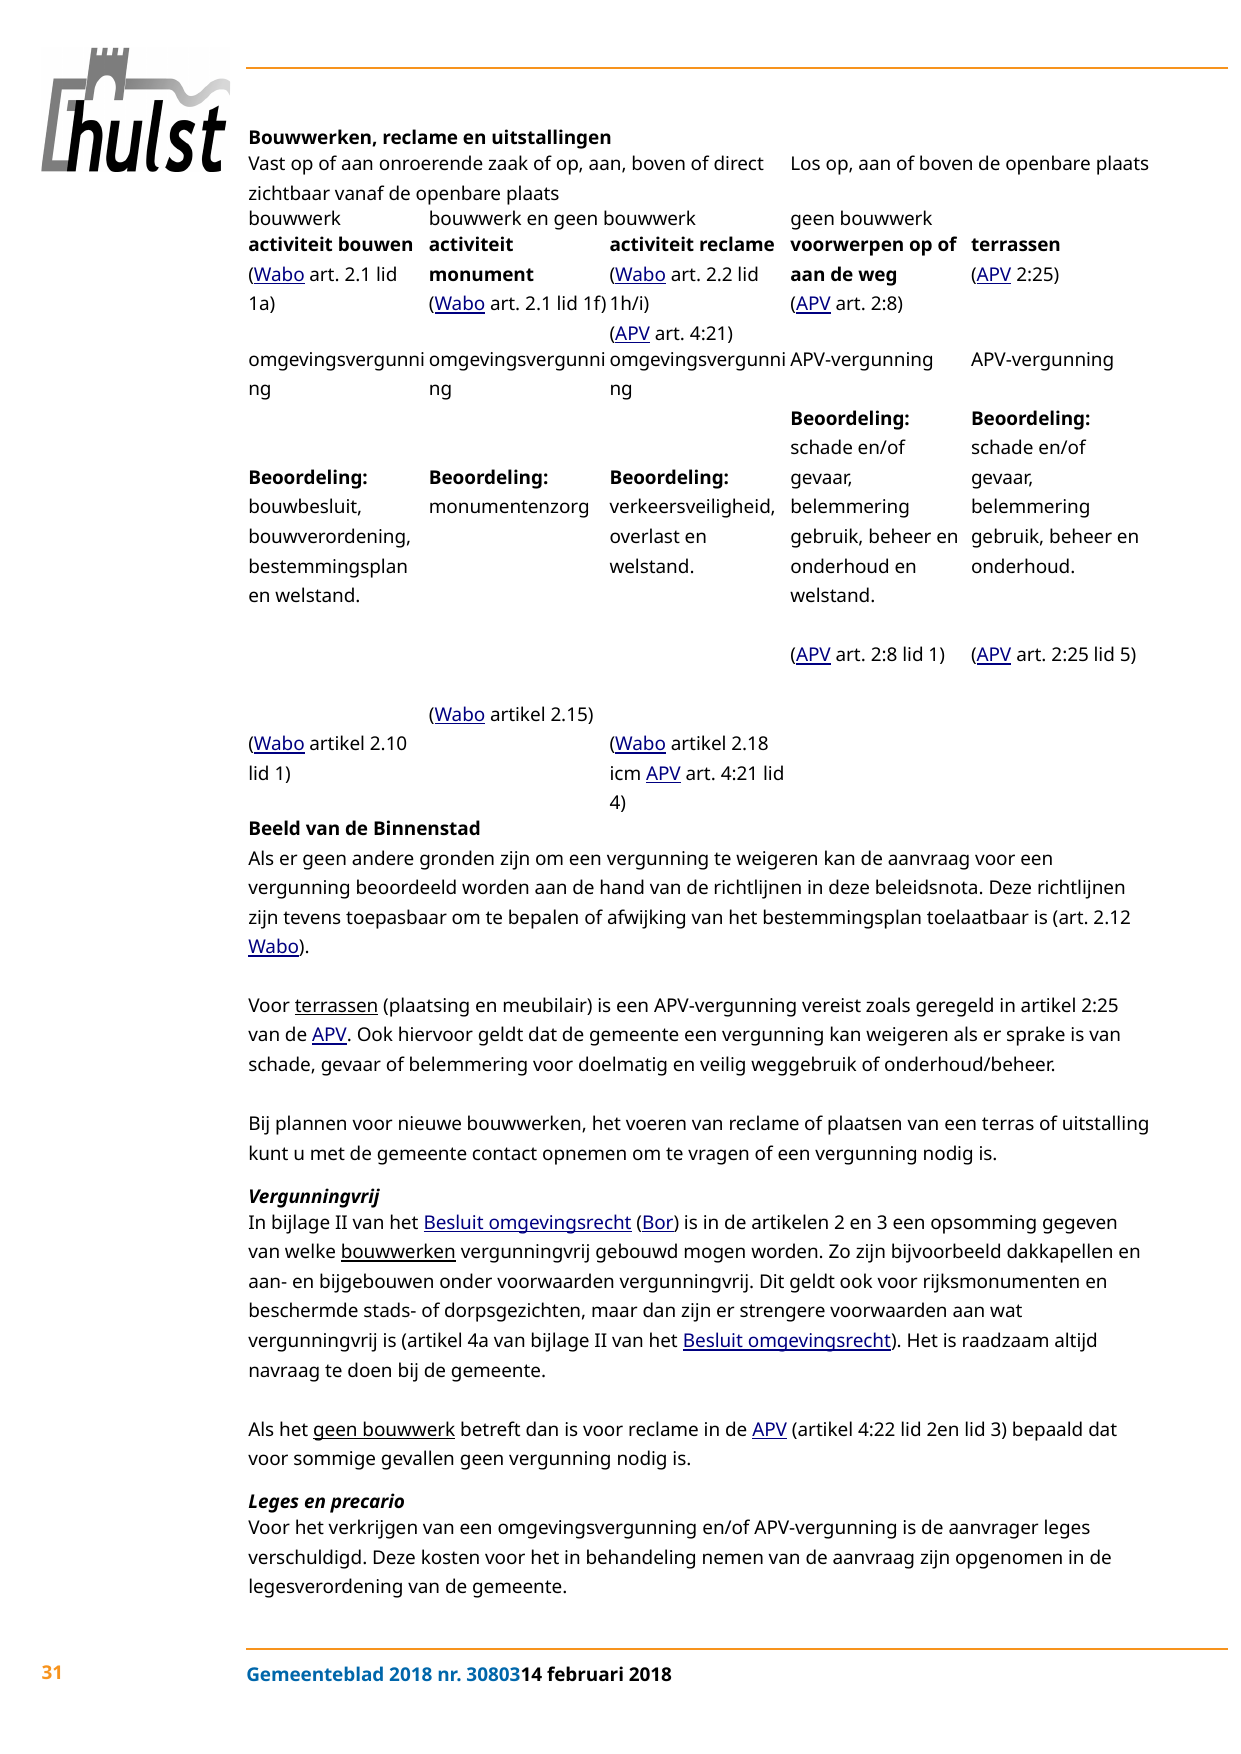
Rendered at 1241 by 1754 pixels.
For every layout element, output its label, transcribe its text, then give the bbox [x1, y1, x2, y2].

table_cell bouwwerk [248, 206, 429, 231]
table_cell omgevingsvergunning Beoordeling: bouwbesluit, bouwverordening, bestemmingsplan en welstand. (Wabo artikel 2.10 lid 1) [248, 346, 429, 815]
text Voor het verkrijgen van een omgevingsvergunning en/of APV-vergunning is de aanvrager leges verschuldigd. Deze kosten voor het in behandeling nemen van de aanvraag zijn opgenomen in de legesverordening van de gemeente. [248, 1514, 1152, 1599]
text Bij plannen voor nieuwe bouwwerken, het voeren van reclame of plaatsen van een terras of uitstalling kunt u met de gemeente contact opnemen om te vragen of een vergunning nodig is. [248, 1110, 1152, 1166]
text Als het geen bouwwerk betreft dan is voor reclame in de APV (artikel 4:22 lid 2en lid 3) bepaald dat voor sommige gevallen geen vergunning nodig is. [248, 1416, 1152, 1471]
table_cell Vast op of aan onroerende zaak of op, aan, boven of direct zichtbaar vanaf de openbare plaats [248, 150, 790, 206]
text In bijlage II van het Besluit omgevingsrecht (Bor) is in de artikelen 2 en 3 een opsomming gegeven van welke bouwwerken vergunningvrij gebouwd mogen worden. Zo zijn bijvoorbeeld dakkapellen en aan- en bijgebouwen onder voorwaarden vergunningvrij. Dit geldt ook voor rijksmonumenten en beschermde stads- of dorpsgezichten, maar dan zijn er strengere voorwaarden aan wat vergunningvrij is (artikel 4a van bijlage II van het Besluit omgevingsrecht). Het is raadzaam altijd navraag te doen bij de gemeente. [248, 1209, 1152, 1382]
table_cell activiteit reclame (Wabo art. 2.2 lid 1h/i) (APV art. 4:21) [609, 231, 790, 346]
table_cell activiteit bouwen (Wabo art. 2.1 lid 1a) [248, 231, 429, 346]
table_cell omgevingsvergunning Beoordeling: verkeersveiligheid, overlast en welstand. (Wabo artikel 2.18 icm APV art. 4:21 lid 4) [609, 346, 790, 815]
table_cell Los op, aan of boven de openbare plaats [790, 150, 1152, 206]
table_cell voorwerpen op of aan de weg (APV art. 2:8) [790, 231, 971, 346]
text Vergunningvrij [248, 1183, 1152, 1209]
text Voor terrassen (plaatsing en meubilair) is een APV-vergunning vereist zoals geregeld in artikel 2:25 van de APV. Ook hiervoor geldt dat de gemeente een vergunning kan weigeren als er sprake is van schade, gevaar of belemmering voor doelmatig en veilig weggebruik of onderhoud/beheer. [248, 992, 1152, 1077]
table_cell APV-vergunning Beoordeling: schade en/of gevaar, belemmering gebruik, beheer en onderhoud. (APV art. 2:25 lid 5) [971, 346, 1152, 815]
table_cell Beeld van de Binnenstad Als er geen andere gronden zijn om een vergunning te weigeren kan de aanvraag voor een vergunning beoordeeld worden aan de hand van de richtlijnen in deze beleidsnota. Deze richtlijnen zijn tevens toepasbaar om te bepalen of afwijking van het bestemmingsplan toelaatbaar is (art. 2.12 Wabo). [248, 815, 1152, 959]
table_cell APV-vergunning Beoordeling: schade en/of gevaar, belemmering gebruik, beheer en onderhoud en welstand. (APV art. 2:8 lid 1) [790, 346, 971, 815]
table_cell omgevingsvergunning Beoordeling: monumentenzorg (Wabo artikel 2.15) [429, 346, 609, 815]
table_cell terrassen (APV 2:25) [971, 231, 1152, 346]
picture [41, 47, 231, 172]
table_header Bouwwerken, reclame en uitstallingen [248, 125, 1152, 150]
table_cell bouwwerk en geen bouwwerk [429, 206, 790, 231]
table_cell activiteit monument (Wabo art. 2.1 lid 1f) [429, 231, 609, 346]
text Leges en precario [248, 1489, 1152, 1514]
table_cell geen bouwwerk [790, 206, 1152, 231]
